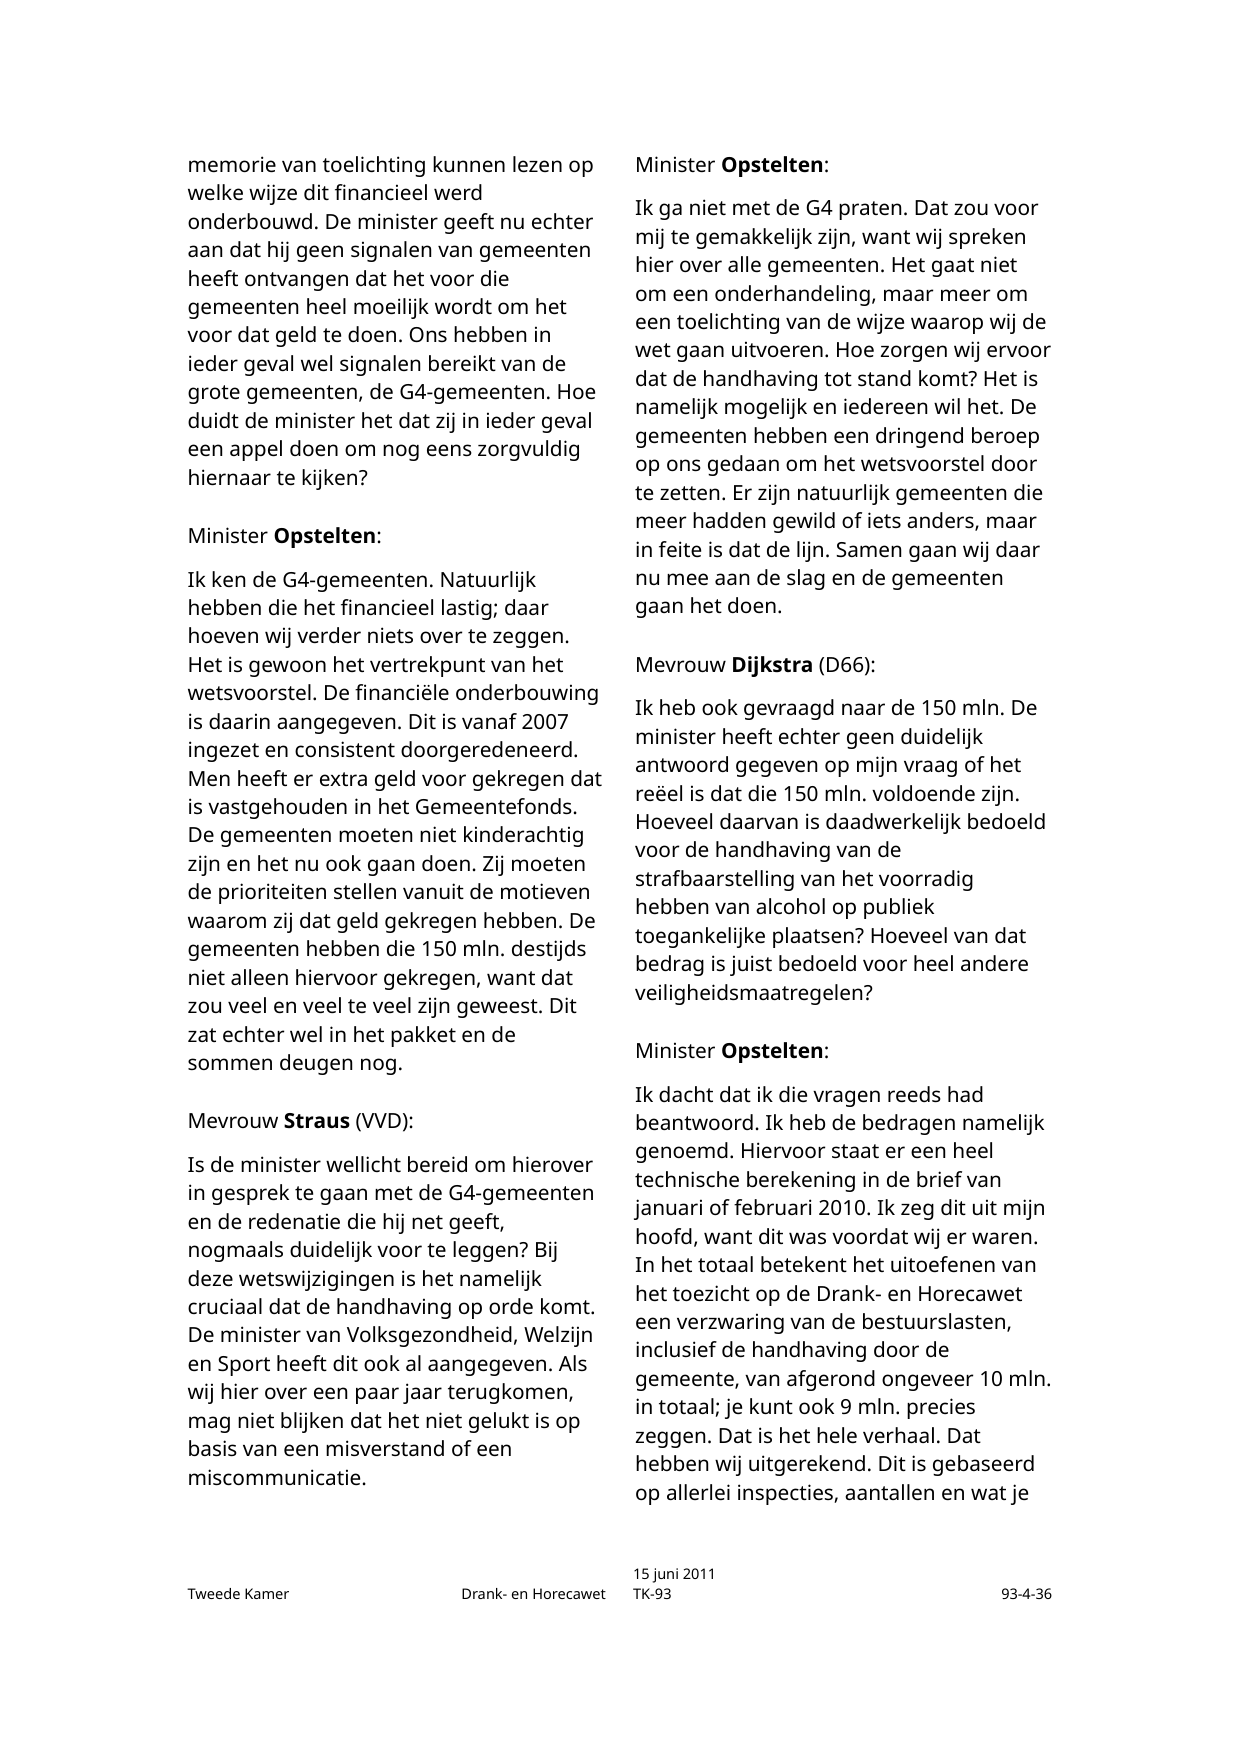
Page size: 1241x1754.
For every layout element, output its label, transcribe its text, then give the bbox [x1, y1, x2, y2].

text Ik ga niet met de G4 praten. Dat zou voor mij te gemakkelijk zijn, want wij spreken hier over alle gemeenten. Het gaat niet om een onderhandeling, maar meer om een toelichting van de wijze waarop wij de wet gaan uitvoeren. Hoe zorgen wij ervoor dat de handhaving tot stand komt? Het is namelijk mogelijk en iedereen wil het. De gemeenten hebben een dringend beroep op ons gedaan om het wetsvoorstel door te zetten. Er zijn natuurlijk gemeenten die meer hadden gewild of iets anders, maar in feite is dat de lijn. Samen gaan wij daar nu mee aan de slag en de gemeenten gaan het doen. [635, 193, 1053, 620]
text Ik heb ook gevraagd naar de 150 mln. De minister heeft echter geen duidelijk antwoord gegeven op mijn vraag of het reëel is dat die 150 mln. voldoende zijn. Hoeveel daarvan is daadwerkelijk bedoeld voor de handhaving van de strafbaarstelling van het voorradig hebben van alcohol op publiek toegankelijke plaatsen? Hoeveel van dat bedrag is juist bedoeld voor heel andere veiligheidsmaatregelen? [635, 693, 1053, 1006]
text Minister Opstelten: [187, 521, 605, 550]
text Mevrouw Dijkstra (D66): [635, 650, 1053, 678]
text Ik dacht dat ik die vragen reeds had beantwoord. Ik heb de bedragen namelijk genoemd. Hiervoor staat er een heel technische berekening in de brief van januari of februari 2010. Ik zeg dit uit mijn hoofd, want dit was voordat wij er waren. In het totaal betekent het uitoefenen van het toezicht op de Drank- en Horecawet een verzwaring van de bestuurslasten, inclusief de handhaving door de gemeente, van afgerond ongeveer 10 mln. in totaal; je kunt ook 9 mln. precies zeggen. Dat is het hele verhaal. Dat hebben wij uitgerekend. Dit is gebaseerd op allerlei inspecties, aantallen en wat je [635, 1080, 1053, 1506]
text Ik ken de G4-gemeenten. Natuurlijk hebben die het financieel lastig; daar hoeven wij verder niets over te zeggen. Het is gewoon het vertrekpunt van het wetsvoorstel. De financiële onderbouwing is daarin aangegeven. Dit is vanaf 2007 ingezet en consistent doorgeredeneerd. Men heeft er extra geld voor gekregen dat is vastgehouden in het Gemeentefonds. De gemeenten moeten niet kinderachtig zijn en het nu ook gaan doen. Zij moeten de prioriteiten stellen vanuit de motieven waarom zij dat geld gekregen hebben. De gemeenten hebben die 150 mln. destijds niet alleen hiervoor gekregen, want dat zou veel en veel te veel zijn geweest. Dit zat echter wel in het pakket en de sommen deugen nog. [187, 565, 605, 1077]
text Mevrouw Straus (VVD): [187, 1107, 605, 1135]
text Minister Opstelten: [635, 150, 1053, 178]
text Is de minister wellicht bereid om hierover in gesprek te gaan met de G4-gemeenten en de redenatie die hij net geeft, nogmaals duidelijk voor te leggen? Bij deze wetswijzigingen is het namelijk cruciaal dat de handhaving op orde komt. De minister van Volksgezondheid, Welzijn en Sport heeft dit ook al aangegeven. Als wij hier over een paar jaar terugkomen, mag niet blijken dat het niet gelukt is op basis van een misverstand of een miscommunicatie. [187, 1150, 605, 1491]
text Minister Opstelten: [635, 1036, 1053, 1065]
text memorie van toelichting kunnen lezen op welke wijze dit financieel werd onderbouwd. De minister geeft nu echter aan dat hij geen signalen van gemeenten heeft ontvangen dat het voor die gemeenten heel moeilijk wordt om het voor dat geld te doen. Ons hebben in ieder geval wel signalen bereikt van de grote gemeenten, de G4-gemeenten. Hoe duidt de minister het dat zij in ieder geval een appel doen om nog eens zorgvuldig hiernaar te kijken? [187, 150, 605, 491]
